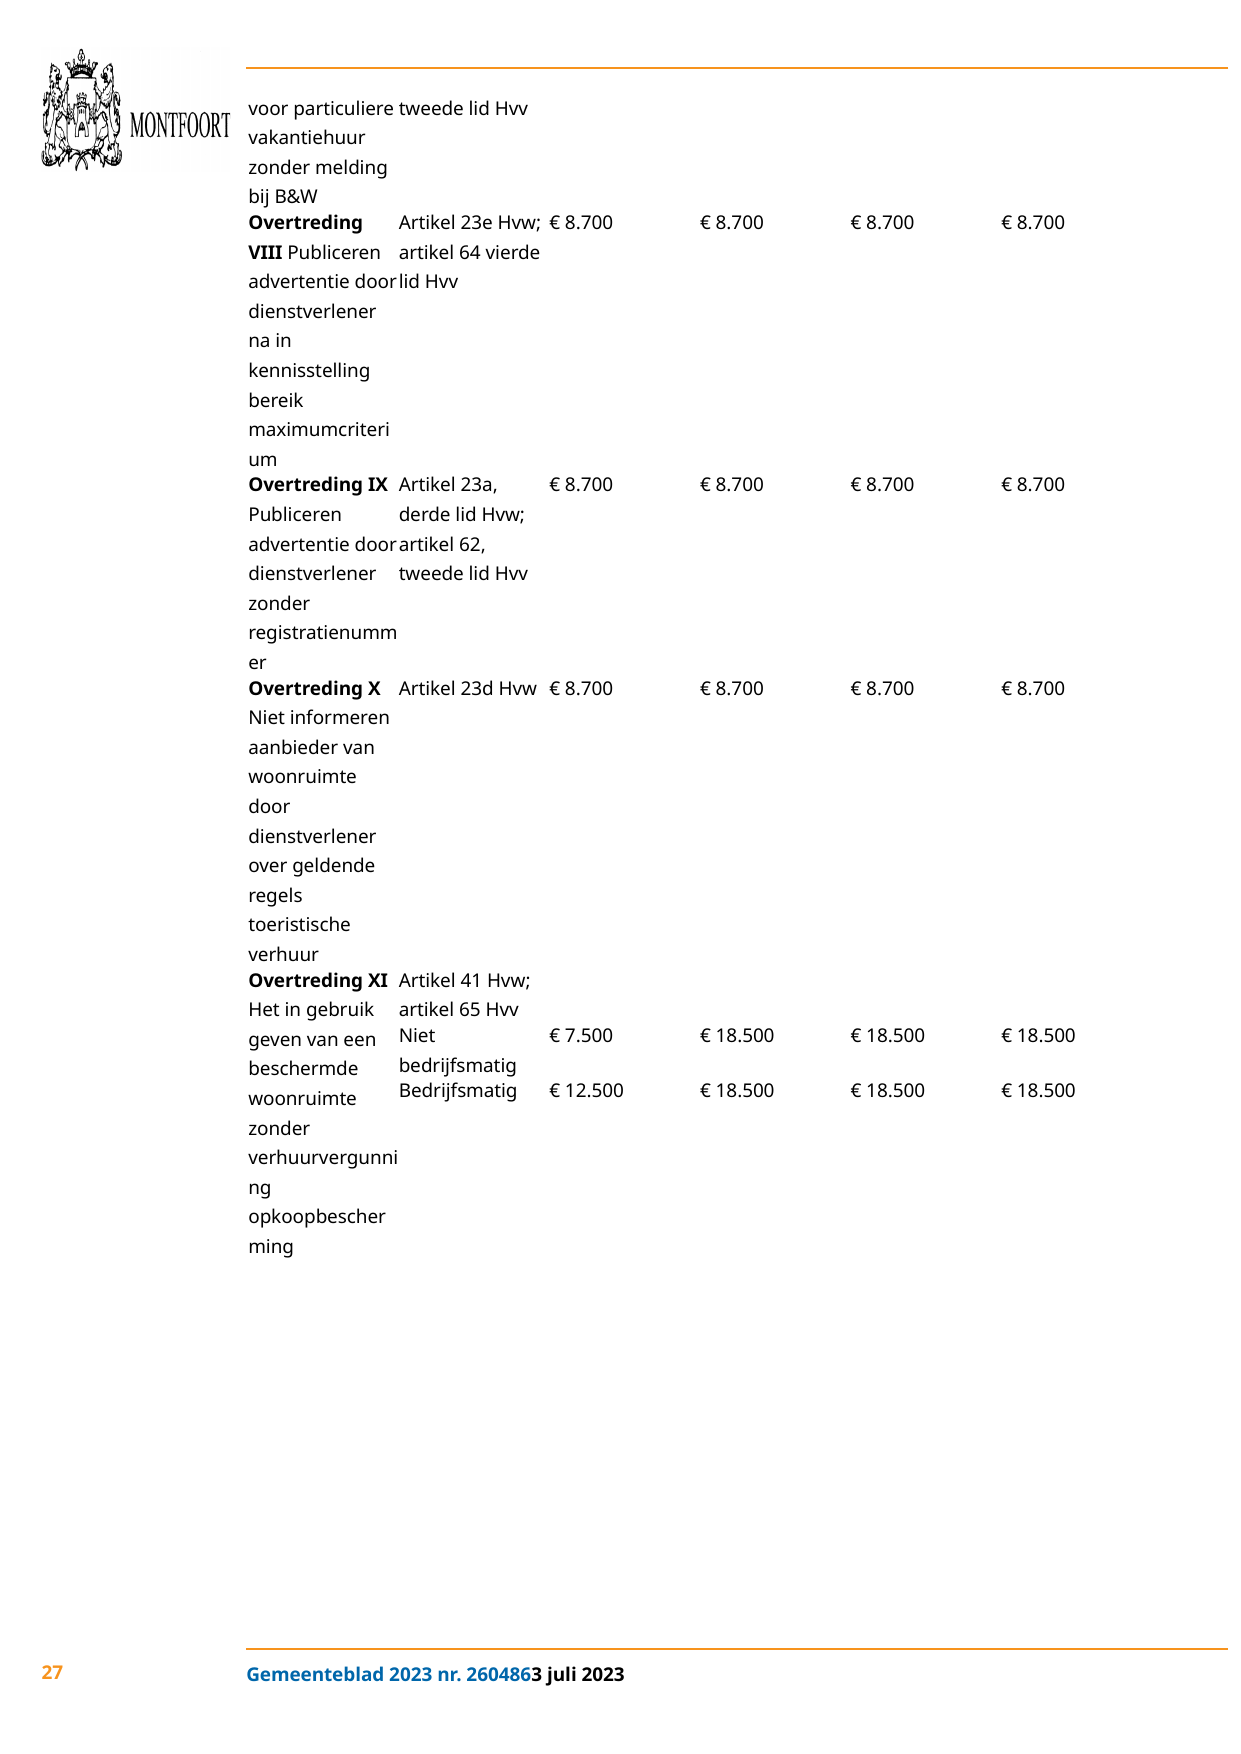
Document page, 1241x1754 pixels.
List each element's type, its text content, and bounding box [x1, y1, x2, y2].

table_cell € 8.700 [700, 675, 850, 967]
table_cell € 8.700 [850, 472, 1001, 675]
table_cell € 8.700 [1001, 209, 1152, 472]
table_cell Overtreding X Niet informeren aanbieder van woonruimte door dienstverlener over geldende regels toeristische verhuur [248, 675, 398, 967]
table_cell Overtreding XI Het in gebruik geven van een beschermde woonruimte zonder verhuurvergunning opkoopbescherming [248, 967, 398, 1259]
table_cell Artikel 23e Hvw; artikel 64 vierde lid Hvv [399, 209, 549, 472]
table_cell [549, 967, 700, 1022]
table_cell Overtreding VIII Publiceren advertentie door dienstverlener na in kennisstelling bereik maximumcriterium [248, 209, 398, 472]
table_cell voor particuliere vakantiehuur zonder melding bij B&W [248, 95, 398, 209]
table_cell € 18.500 [700, 1022, 850, 1077]
table_cell € 8.700 [549, 472, 700, 675]
table_cell [850, 95, 1001, 209]
table_cell [1001, 95, 1152, 209]
table_cell [700, 95, 850, 209]
table_cell € 8.700 [1001, 675, 1152, 967]
table_cell Artikel 41 Hvw; artikel 65 Hvv [399, 967, 549, 1022]
table_cell € 8.700 [1001, 472, 1152, 675]
table_cell [850, 967, 1001, 1022]
table_cell € 18.500 [1001, 1078, 1152, 1259]
table_cell Artikel 23a, derde lid Hvw; artikel 62, tweede lid Hvv [399, 472, 549, 675]
table_cell € 8.700 [700, 472, 850, 675]
table_cell € 12.500 [549, 1078, 700, 1259]
table_cell € 8.700 [850, 675, 1001, 967]
table_cell € 8.700 [850, 209, 1001, 472]
table_cell [1001, 967, 1152, 1022]
table_cell [700, 967, 850, 1022]
table_cell Overtreding IX Publiceren advertentie door dienstverlener zonder registratienummer [248, 472, 398, 675]
table_cell € 18.500 [1001, 1022, 1152, 1077]
table_cell Bedrijfsmatig [399, 1078, 549, 1259]
table_cell Niet bedrijfsmatig [399, 1022, 549, 1077]
table_cell € 7.500 [549, 1022, 700, 1077]
table_cell € 8.700 [549, 209, 700, 472]
table_cell € 8.700 [700, 209, 850, 472]
table_cell € 18.500 [850, 1022, 1001, 1077]
table_cell [549, 95, 700, 209]
picture [41, 47, 231, 172]
table_cell € 8.700 [549, 675, 700, 967]
table_cell € 18.500 [850, 1078, 1001, 1259]
table_cell tweede lid Hvv [399, 95, 549, 209]
table_cell Artikel 23d Hvw [399, 675, 549, 967]
table_cell € 18.500 [700, 1078, 850, 1259]
